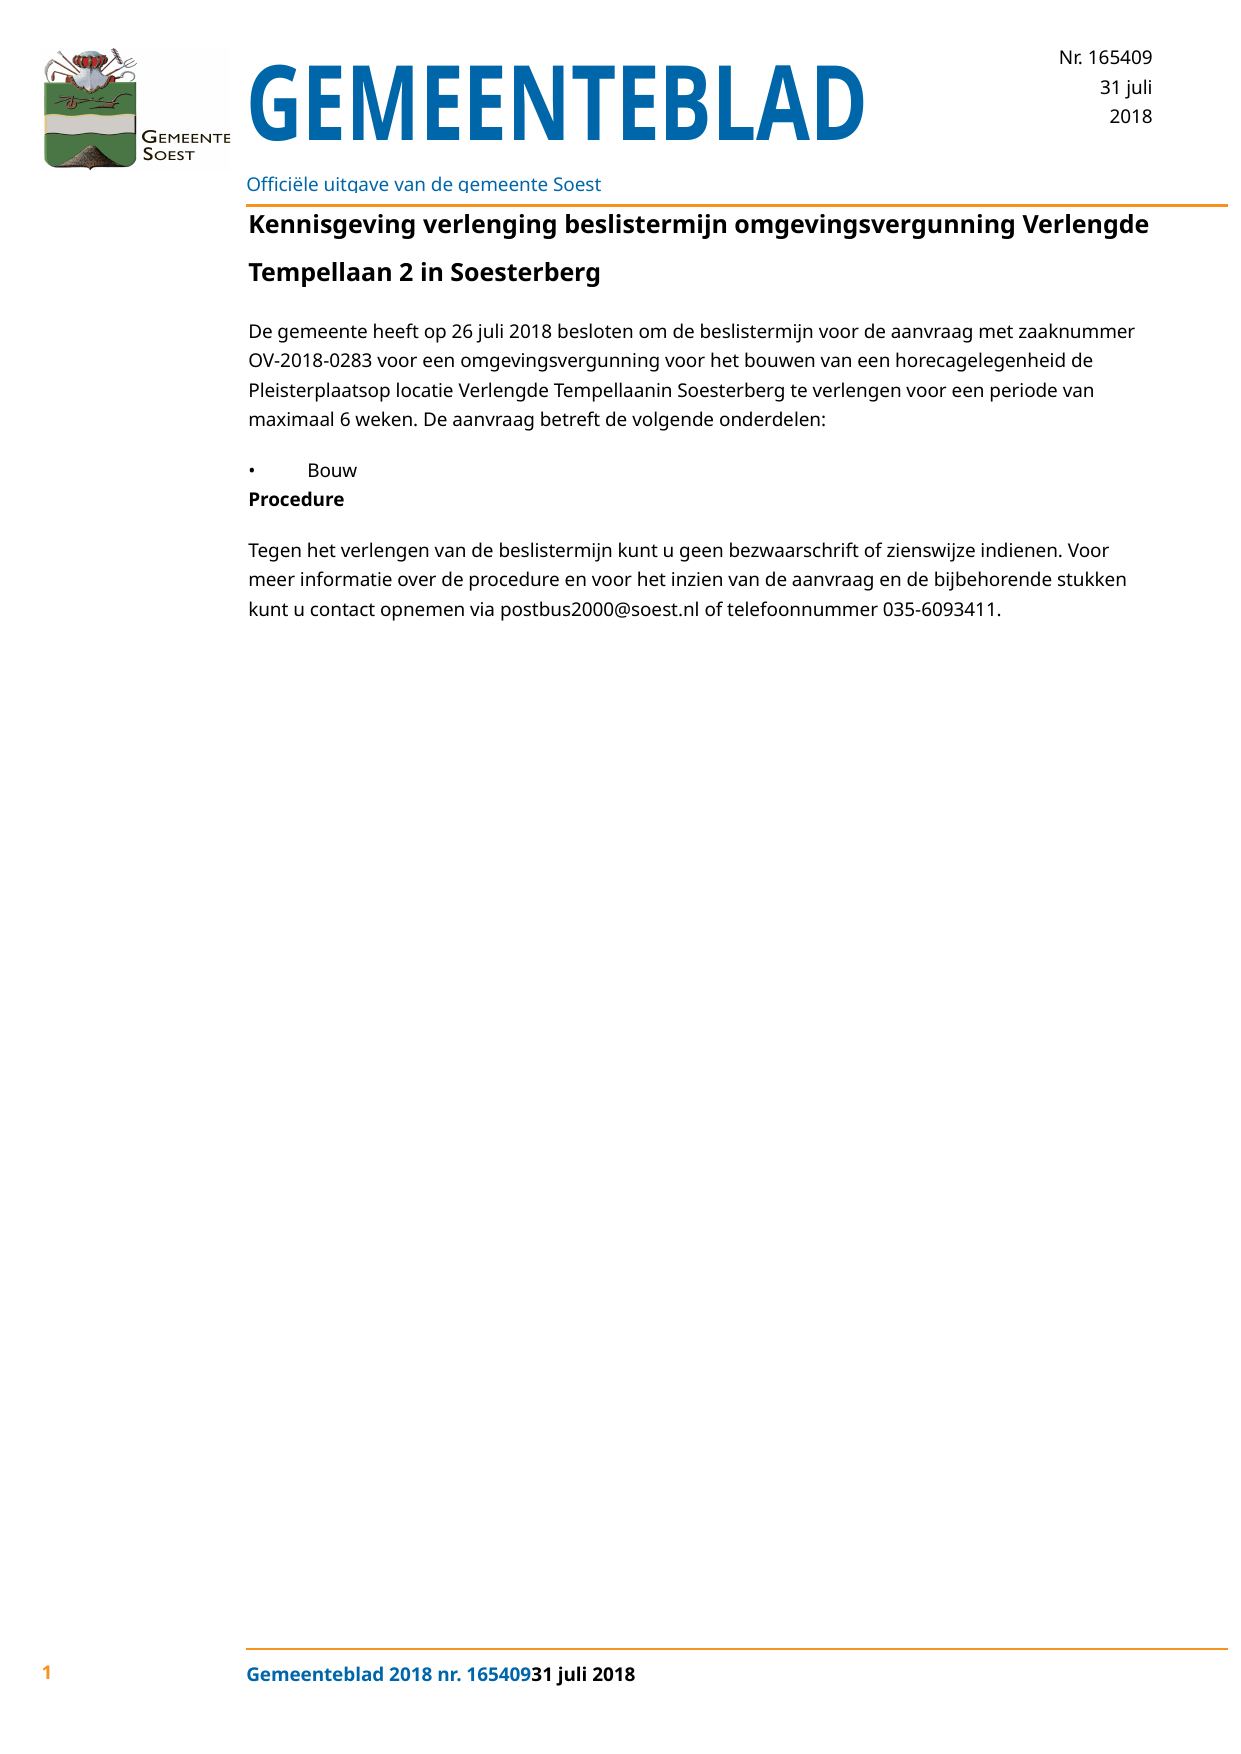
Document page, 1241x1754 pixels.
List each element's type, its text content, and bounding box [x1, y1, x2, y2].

text Tegen het verlengen van de beslistermijn kunt u geen bezwaarschrift of zienswijze indienen. Voor meer informatie over de procedure en voor het inzien van de aanvraag en de bijbehorende stukken kunt u contact opnemen via postbus2000@soest.nl of telefoonnummer 035-6093411. [248, 537, 1152, 622]
list Bouw [248, 457, 1152, 483]
text De gemeente heeft op 26 juli 2018 besloten om de beslistermijn voor de aanvraag met zaaknummer OV-2018-0283 voor een omgevingsvergunning voor het bouwen van een horecagelegenheid de Pleisterplaatsop locatie Verlengde Tempellaanin Soesterberg te verlengen voor een periode van maximaal 6 weken. De aanvraag betreft de volgende onderdelen: [248, 318, 1152, 432]
text Procedure [248, 487, 1152, 512]
picture [41, 47, 231, 172]
text Kennisgeving verlenging beslistermijn omgevingsvergunning Verlengde Tempellaan 2 in Soesterberg [248, 207, 1152, 288]
